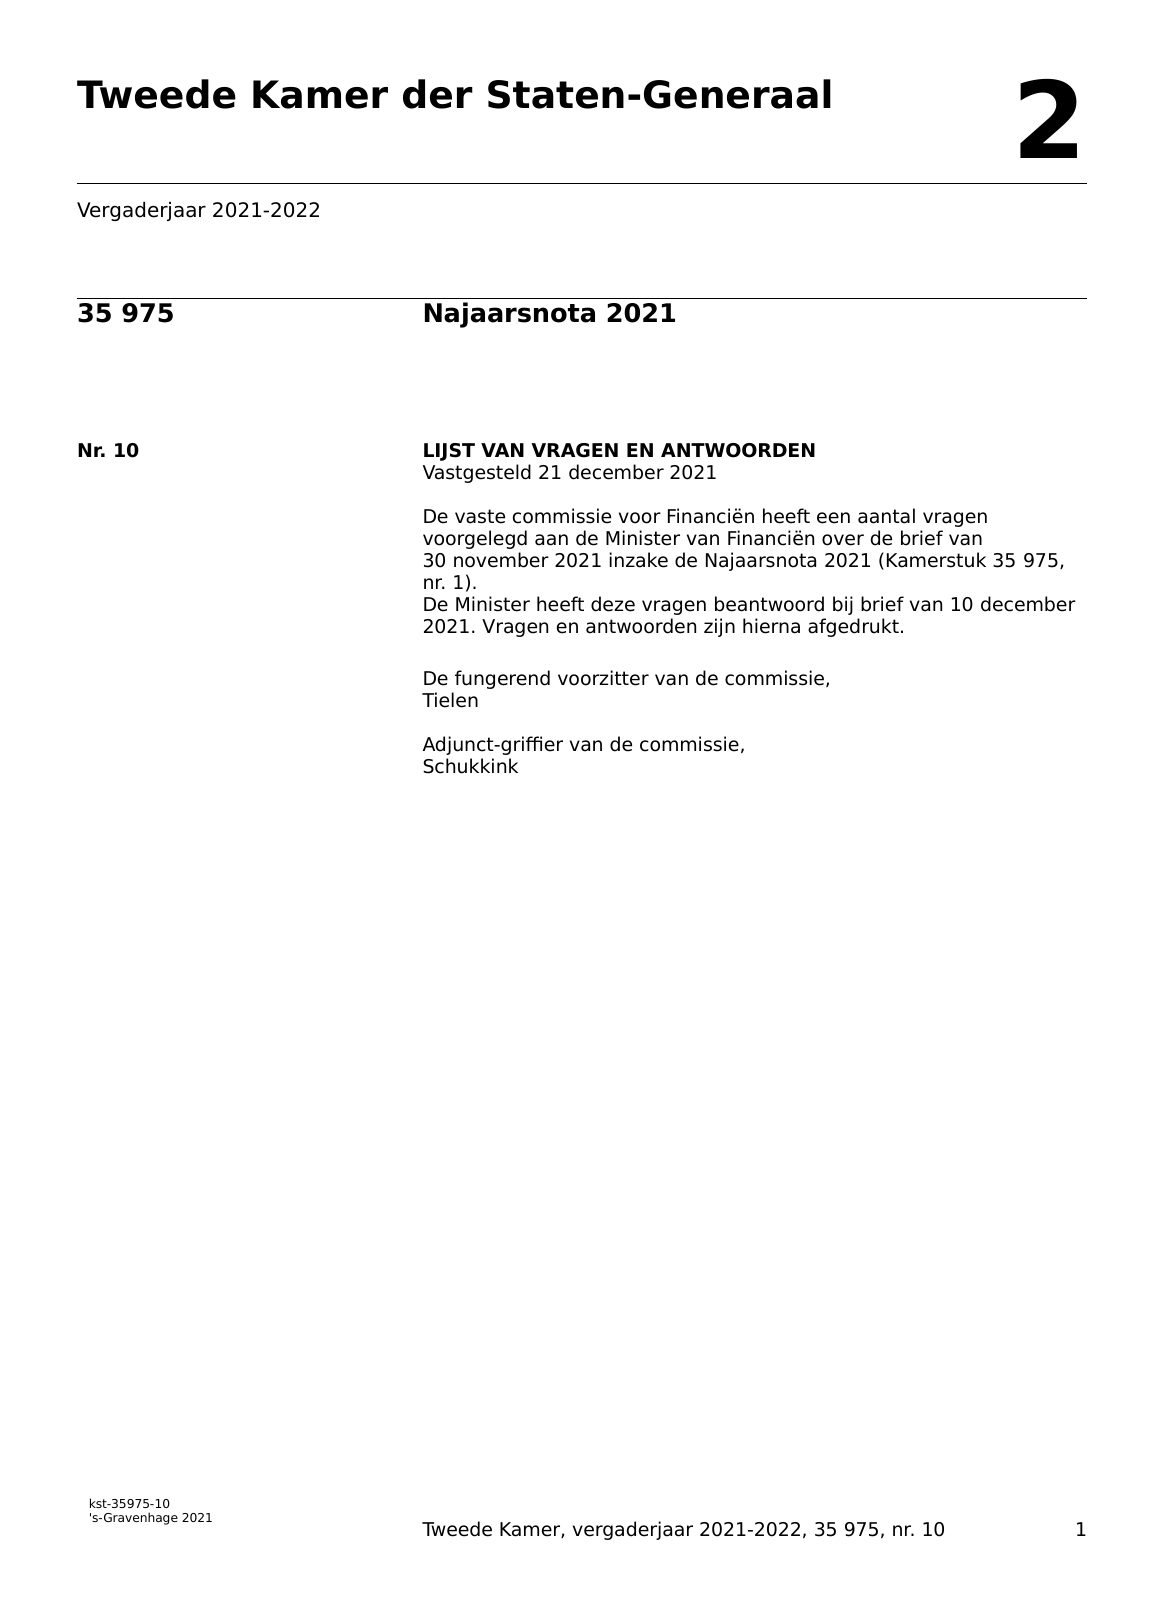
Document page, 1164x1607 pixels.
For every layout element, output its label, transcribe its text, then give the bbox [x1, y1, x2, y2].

text 's-Gravenhage 2021 [88, 1511, 323, 1525]
table_cell Vergaderjaar 2021-2022 [77, 184, 1087, 298]
text Adjunct-griffier van de commissie, Schukkink [422, 734, 1087, 778]
text De fungerend voorzitter van de commissie, Tielen [422, 668, 1087, 712]
text De vaste commissie voor Financiën heeft een aantal vragen voorgelegd aan de Minister van Financiën over de brief van 30 november 2021 inzake de Najaarsnota 2021 (Kamerstuk 35 975, nr. 1). [422, 506, 1087, 594]
subtitle 35 975 Najaarsnota 2021 [77, 299, 1087, 329]
text Vastgesteld 21 december 2021 [422, 462, 1087, 484]
subtitle Nr. 10 LIJST VAN VRAGEN EN ANTWOORDEN [77, 440, 1087, 462]
table_header 2 [886, 59, 1087, 183]
text kst-35975-10 [88, 1497, 323, 1511]
table_header Tweede Kamer der Staten-Generaal [77, 59, 886, 183]
text De Minister heeft deze vragen beantwoord bij brief van 10 december 2021. Vragen en antwoorden zijn hierna afgedrukt. [422, 594, 1087, 638]
